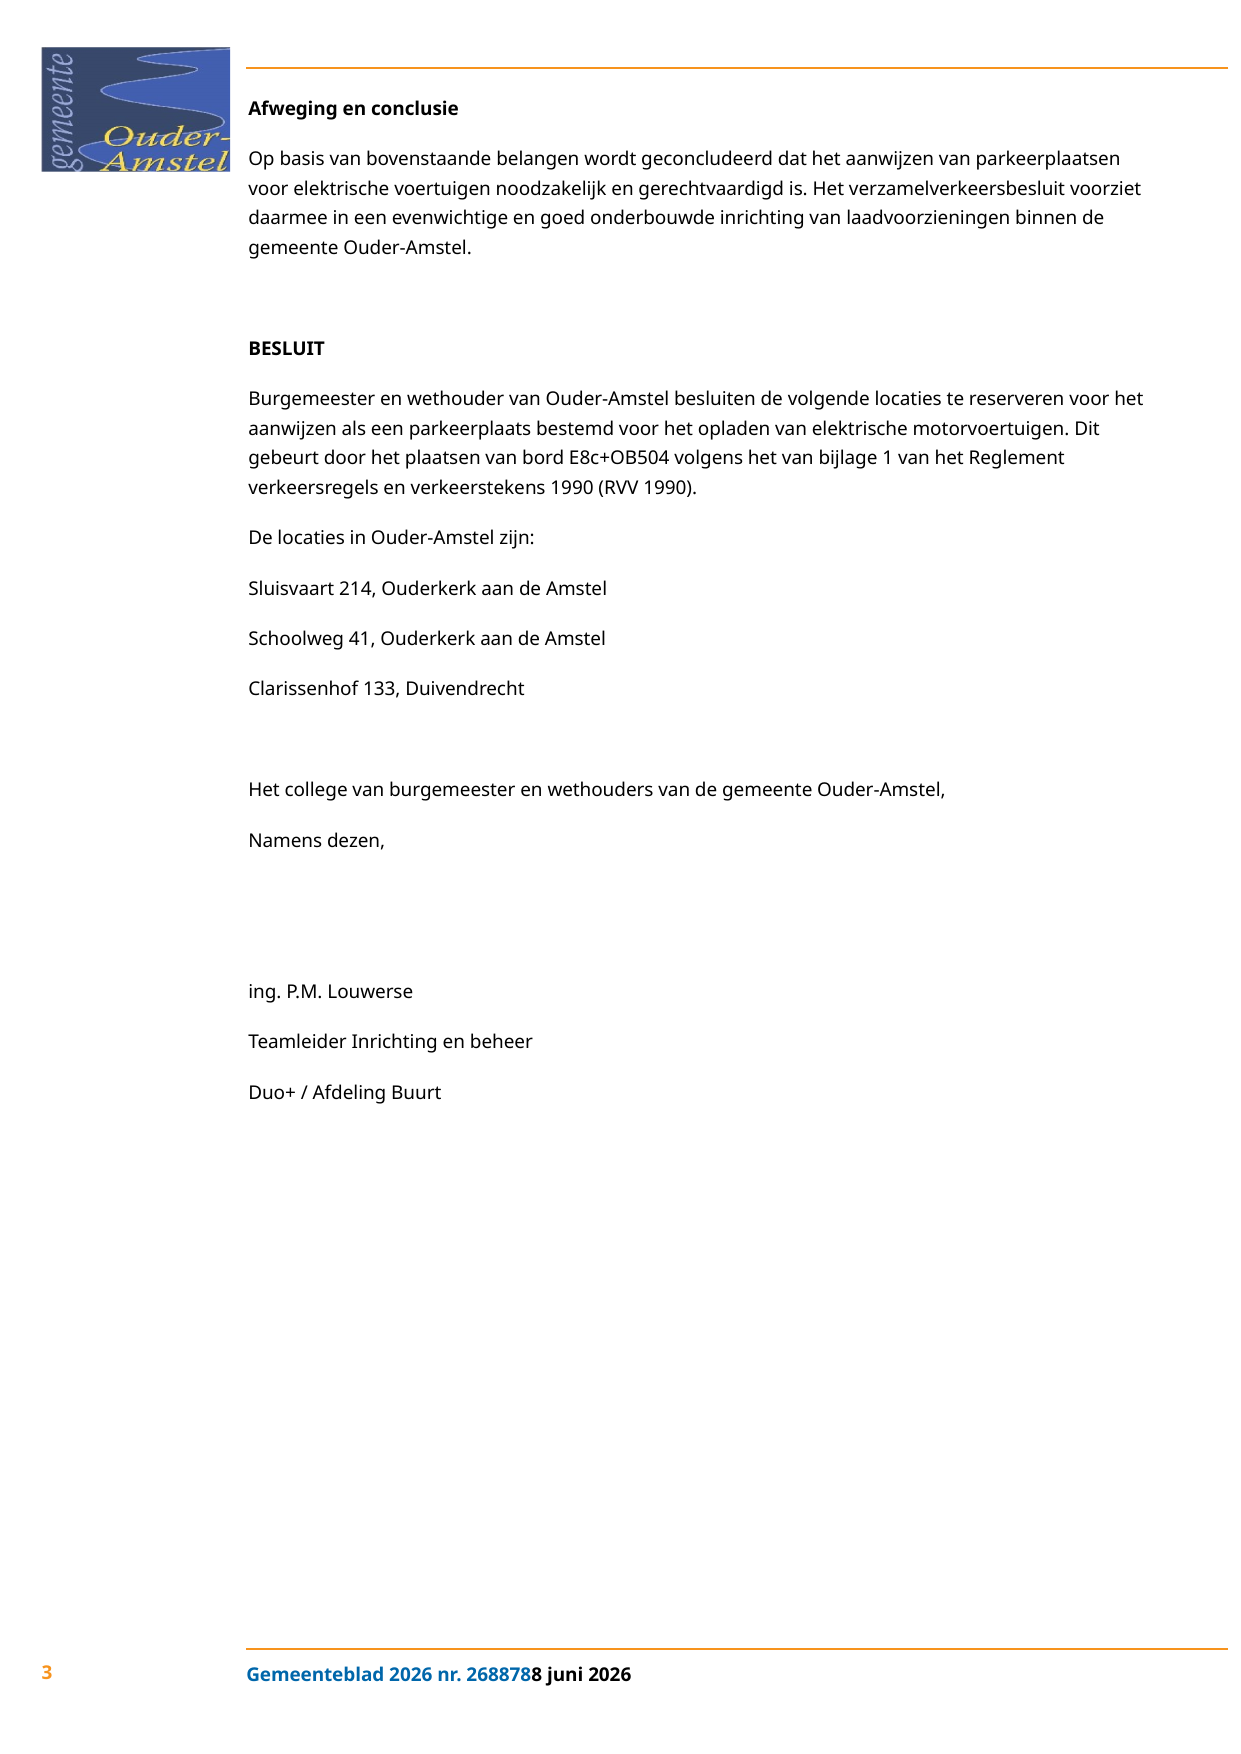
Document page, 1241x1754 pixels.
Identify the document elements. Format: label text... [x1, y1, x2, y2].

text Afweging en conclusie [248, 95, 1152, 121]
text Teamleider Inrichting en beheer [248, 1028, 1152, 1054]
picture [41, 47, 231, 172]
text Sluisvaart 214, Ouderkerk aan de Amstel [248, 575, 1152, 601]
text Het college van burgemeester en wethouders van de gemeente Ouder-Amstel, [248, 776, 1152, 802]
text Clarissenhof 133, Duivendrecht [248, 676, 1152, 701]
text BESLUIT [248, 335, 1152, 361]
text Namens dezen, [248, 827, 1152, 853]
text Schoolweg 41, Ouderkerk aan de Amstel [248, 625, 1152, 651]
text ing. P.M. Louwerse [248, 978, 1152, 1004]
text Burgemeester en wethouder van Ouder-Amstel besluiten de volgende locaties te reserveren voor het aanwijzen als een parkeerplaats bestemd voor het opladen van elektrische motorvoertuigen. Dit gebeurt door het plaatsen van bord E8c+OB504 volgens het van bijlage 1 van het Reglement verkeersregels en verkeerstekens 1990 (RVV 1990). [248, 385, 1152, 500]
text De locaties in Ouder-Amstel zijn: [248, 524, 1152, 550]
text Duo+ / Afdeling Buurt [248, 1079, 1152, 1105]
text Op basis van bovenstaande belangen wordt geconcludeerd dat het aanwijzen van parkeerplaatsen voor elektrische voertuigen noodzakelijk en gerechtvaardigd is. Het verzamelverkeersbesluit voorziet daarmee in een evenwichtige en goed onderbouwde inrichting van laadvoorzieningen binnen de gemeente Ouder-Amstel. [248, 145, 1152, 260]
